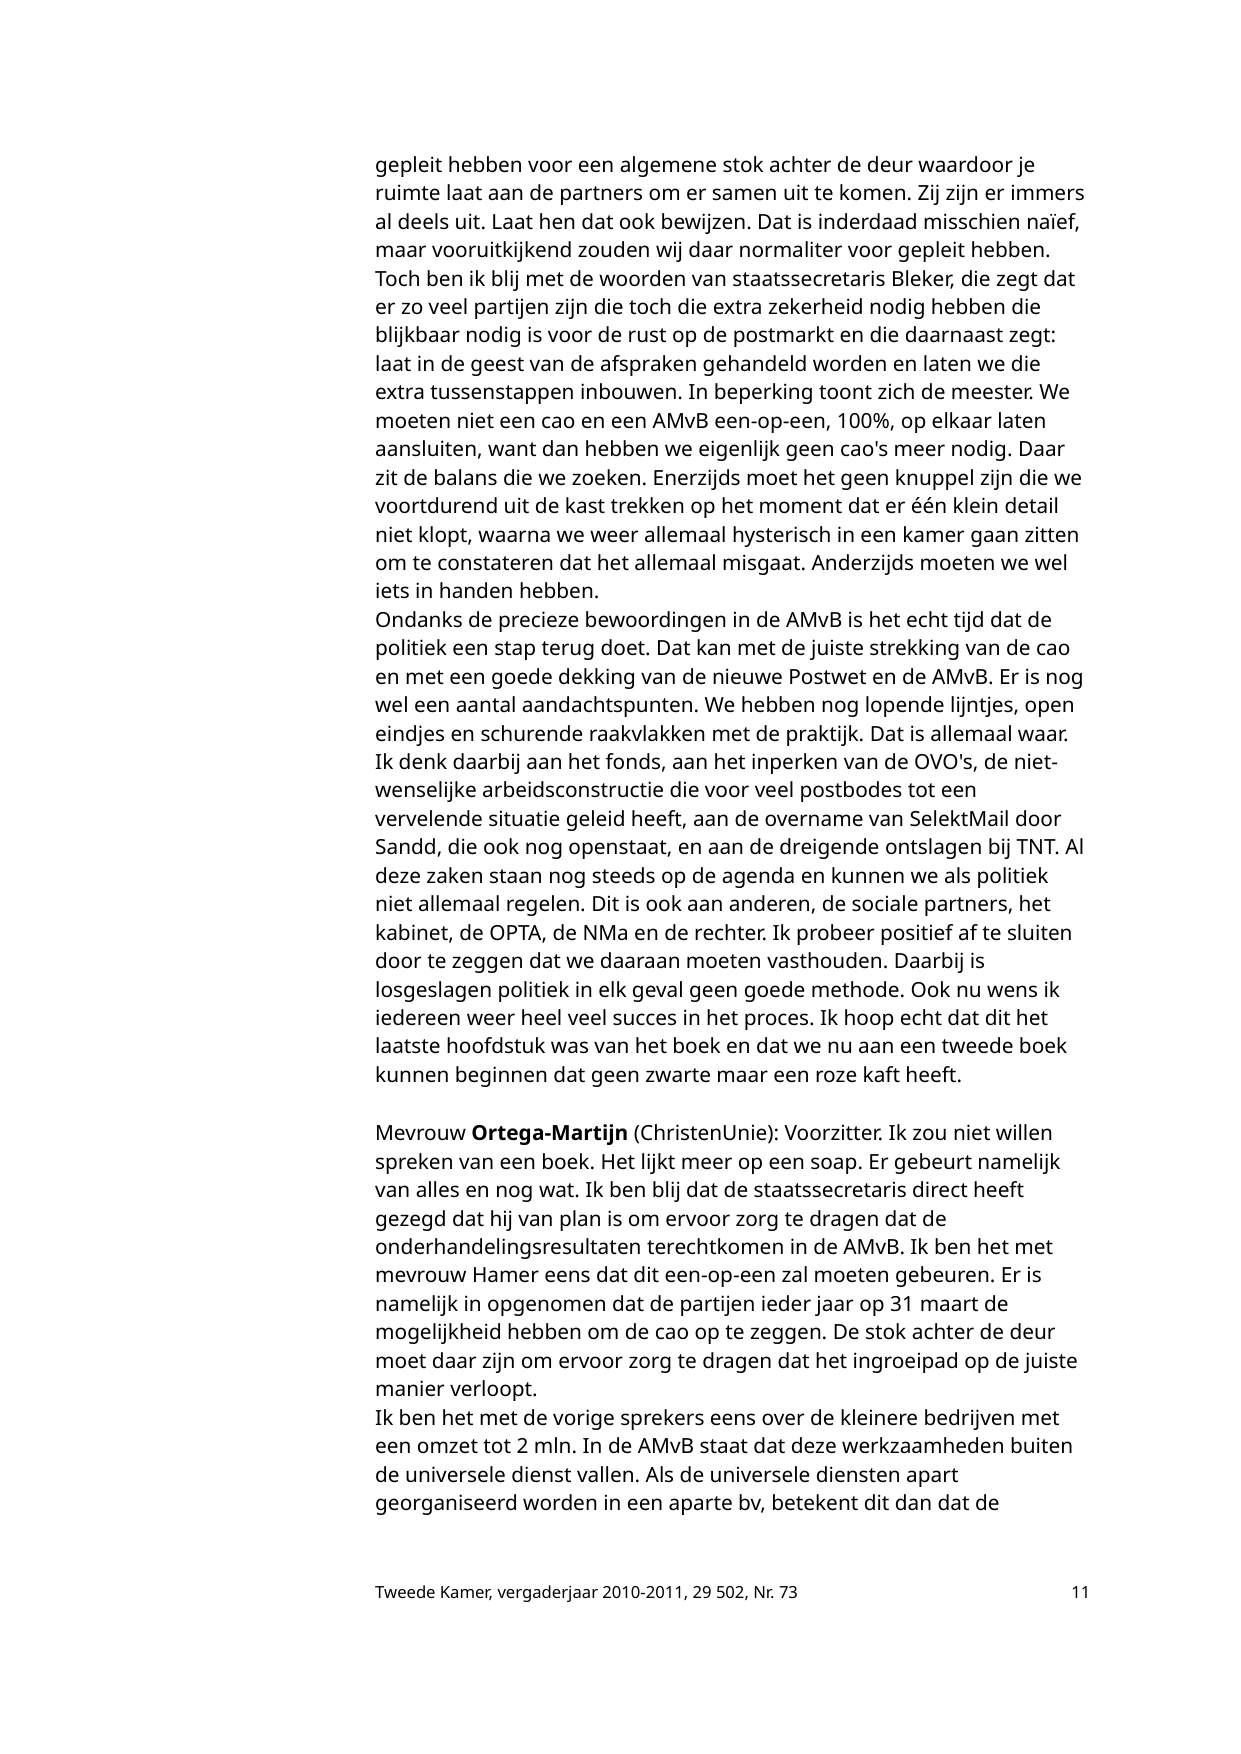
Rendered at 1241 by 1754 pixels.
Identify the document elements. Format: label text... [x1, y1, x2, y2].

text gepleit hebben voor een algemene stok achter de deur waardoor je ruimte laat aan de partners om er samen uit te komen. Zij zijn er immers al deels uit. Laat hen dat ook bewijzen. Dat is inderdaad misschien naïef, maar vooruitkijkend zouden wij daar normaliter voor gepleit hebben. Toch ben ik blij met de woorden van staatssecretaris Bleker, die zegt dat er zo veel partijen zijn die toch die extra zekerheid nodig hebben die blijkbaar nodig is voor de rust op de postmarkt en die daarnaast zegt: laat in de geest van de afspraken gehandeld worden en laten we die extra tussenstappen inbouwen. In beperking toont zich de meester. We moeten niet een cao en een AMvB een-op-een, 100%, op elkaar laten aansluiten, want dan hebben we eigenlijk geen cao's meer nodig. Daar zit de balans die we zoeken. Enerzijds moet het geen knuppel zijn die we voortdurend uit de kast trekken op het moment dat er één klein detail niet klopt, waarna we weer allemaal hysterisch in een kamer gaan zitten om te constateren dat het allemaal misgaat. Anderzijds moeten we wel iets in handen hebben. [375, 150, 1090, 605]
text Ik ben het met de vorige sprekers eens over de kleinere bedrijven met een omzet tot 2 mln. In de AMvB staat dat deze werkzaamheden buiten de universele dienst vallen. Als de universele diensten apart georganiseerd worden in een aparte bv, betekent dit dan dat de [375, 1403, 1090, 1517]
text Ondanks de precieze bewoordingen in de AMvB is het echt tijd dat de politiek een stap terug doet. Dat kan met de juiste strekking van de cao en met een goede dekking van de nieuwe Postwet en de AMvB. Er is nog wel een aantal aandachtspunten. We hebben nog lopende lijntjes, open eindjes en schurende raakvlakken met de praktijk. Dat is allemaal waar. Ik denk daarbij aan het fonds, aan het inperken van de OVO's, de niet-wenselijke arbeidsconstructie die voor veel postbodes tot een vervelende situatie geleid heeft, aan de overname van SelektMail door Sandd, die ook nog openstaat, en aan de dreigende ontslagen bij TNT. Al deze zaken staan nog steeds op de agenda en kunnen we als politiek niet allemaal regelen. Dit is ook aan anderen, de sociale partners, het kabinet, de OPTA, de NMa en de rechter. Ik probeer positief af te sluiten door te zeggen dat we daaraan moeten vasthouden. Daarbij is losgeslagen politiek in elk geval geen goede methode. Ook nu wens ik iedereen weer heel veel succes in het proces. Ik hoop echt dat dit het laatste hoofdstuk was van het boek en dat we nu aan een tweede boek kunnen beginnen dat geen zwarte maar een roze kaft heeft. [375, 605, 1090, 1088]
text Mevrouw Ortega-Martijn (ChristenUnie): Voorzitter. Ik zou niet willen spreken van een boek. Het lijkt meer op een soap. Er gebeurt namelijk van alles en nog wat. Ik ben blij dat de staatssecretaris direct heeft gezegd dat hij van plan is om ervoor zorg te dragen dat de onderhandelingsresultaten terechtkomen in de AMvB. Ik ben het met mevrouw Hamer eens dat dit een-op-een zal moeten gebeuren. Er is namelijk in opgenomen dat de partijen ieder jaar op 31 maart de mogelijkheid hebben om de cao op te zeggen. De stok achter de deur moet daar zijn om ervoor zorg te dragen dat het ingroeipad op de juiste manier verloopt. [375, 1118, 1090, 1403]
